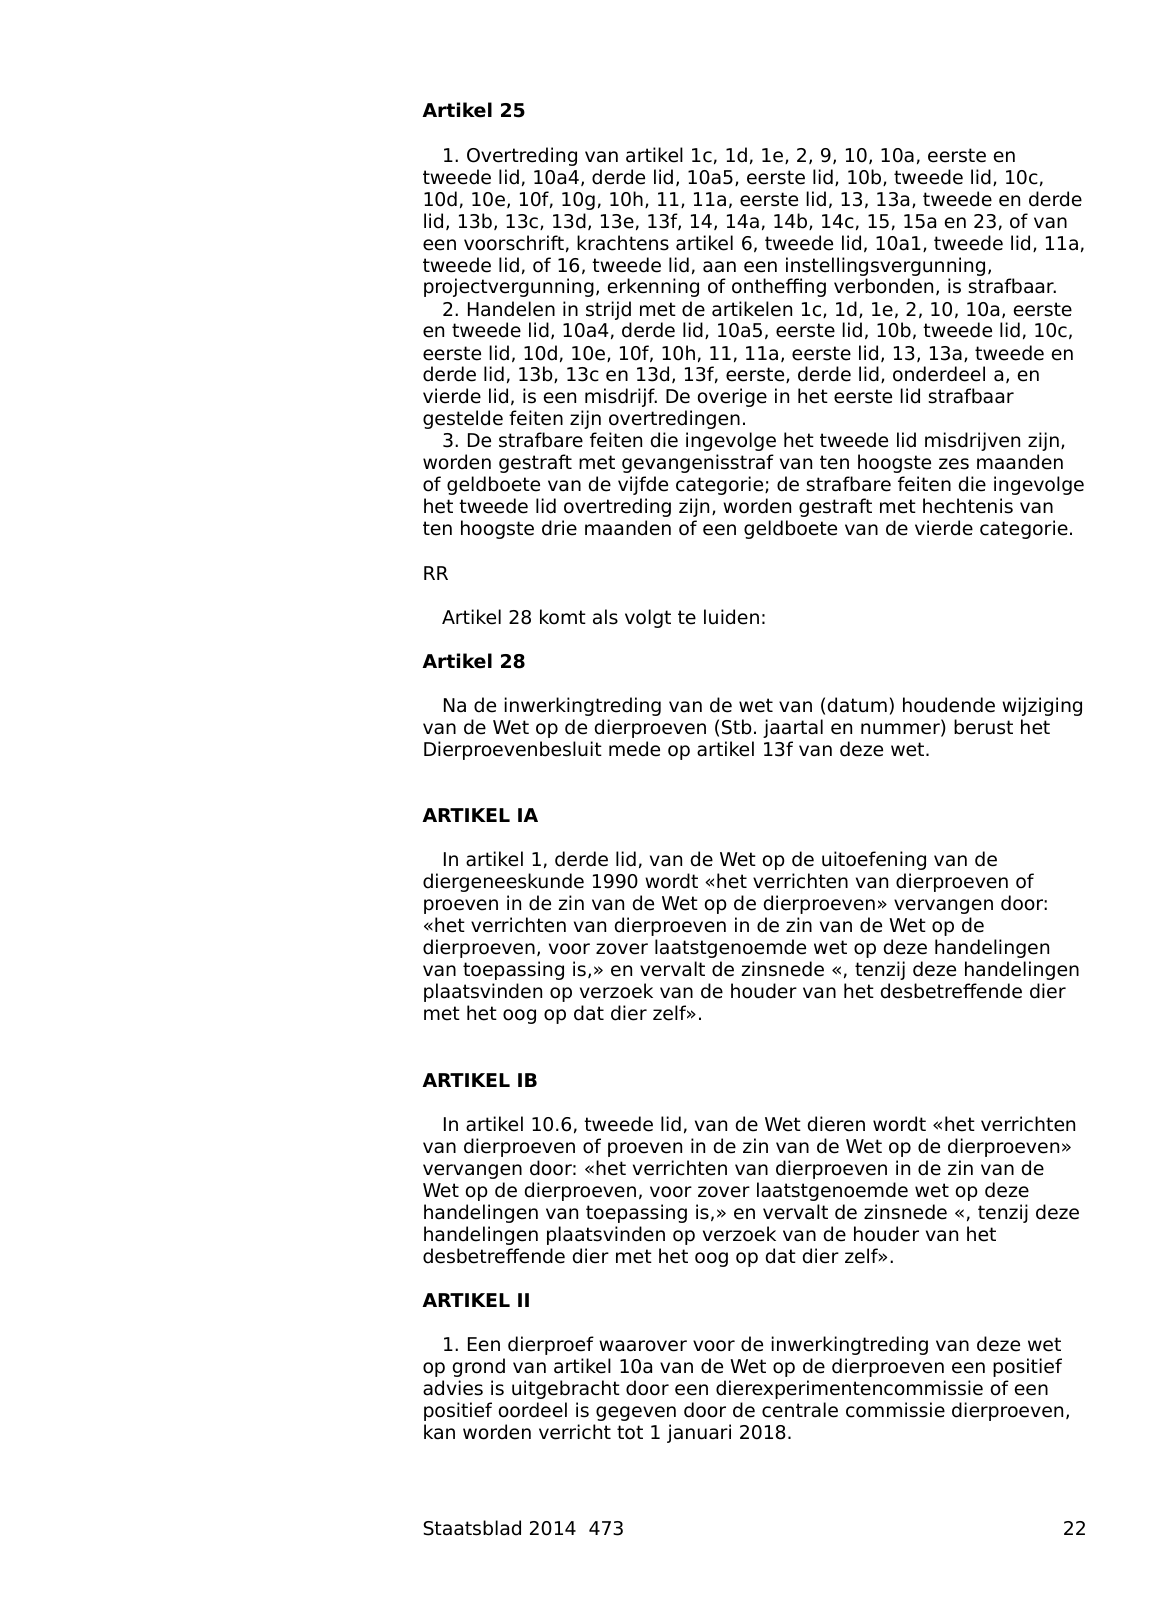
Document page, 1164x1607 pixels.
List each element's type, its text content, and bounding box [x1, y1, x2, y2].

subtitle Artikel 25 [422, 100, 1087, 122]
text RR [422, 562, 1087, 584]
text 3. De strafbare feiten die ingevolge het tweede lid misdrijven zijn, worden gestraft met gevangenisstraf van ten hoogste zes maanden of geldboete van de vijfde categorie; de strafbare feiten die ingevolge het tweede lid overtreding zijn, worden gestraft met hechtenis van ten hoogste drie maanden of een geldboete van de vierde categorie. [422, 430, 1087, 540]
text 1. Overtreding van artikel 1c, 1d, 1e, 2, 9, 10, 10a, eerste en tweede lid, 10a4, derde lid, 10a5, eerste lid, 10b, tweede lid, 10c, 10d, 10e, 10f, 10g, 10h, 11, 11a, eerste lid, 13, 13a, tweede en derde lid, 13b, 13c, 13d, 13e, 13f, 14, 14a, 14b, 14c, 15, 15a en 23, of van een voorschrift, krachtens artikel 6, tweede lid, 10a1, tweede lid, 11a, tweede lid, of 16, tweede lid, aan een instellingsvergunning, projectvergunning, erkenning of ontheffing verbonden, is strafbaar. [422, 144, 1087, 298]
text Artikel 28 komt als volgt te luiden: [422, 607, 1087, 628]
text 1. Een dierproef waarover voor de inwerkingtreding van deze wet op grond van artikel 10a van de Wet op de dierproeven een positief advies is uitgebracht door een dierexperimentencommissie of een positief oordeel is gegeven door de centrale commissie dierproeven, kan worden verricht tot 1 januari 2018. [422, 1334, 1087, 1444]
subtitle ARTIKEL IB [422, 1069, 1087, 1092]
subtitle ARTIKEL II [422, 1290, 1087, 1312]
text In artikel 10.6, tweede lid, van de Wet dieren wordt «het verrichten van dierproeven of proeven in de zin van de Wet op de dierproeven» vervangen door: «het verrichten van dierproeven in de zin van de Wet op de dierproeven, voor zover laatstgenoemde wet op deze handelingen van toepassing is,» en vervalt de zinsnede «, tenzij deze handelingen plaatsvinden op verzoek van de houder van het desbetreffende dier met het oog op dat dier zelf». [422, 1114, 1087, 1268]
text Na de inwerkingtreding van de wet van (datum) houdende wijziging van de Wet op de dierproeven (Stb. jaartal en nummer) berust het Dierproevenbesluit mede op artikel 13f van deze wet. [422, 695, 1087, 761]
subtitle Artikel 28 [422, 651, 1087, 673]
text 2. Handelen in strijd met de artikelen 1c, 1d, 1e, 2, 10, 10a, eerste en tweede lid, 10a4, derde lid, 10a5, eerste lid, 10b, tweede lid, 10c, eerste lid, 10d, 10e, 10f, 10h, 11, 11a, eerste lid, 13, 13a, tweede en derde lid, 13b, 13c en 13d, 13f, eerste, derde lid, onderdeel a, en vierde lid, is een misdrijf. De overige in het eerste lid strafbaar gestelde feiten zijn overtredingen. [422, 298, 1087, 430]
text In artikel 1, derde lid, van de Wet op de uitoefening van de diergeneeskunde 1990 wordt «het verrichten van dierproeven of proeven in de zin van de Wet op de dierproeven» vervangen door: «het verrichten van dierproeven in de zin van de Wet op de dierproeven, voor zover laatstgenoemde wet op deze handelingen van toepassing is,» en vervalt de zinsnede «, tenzij deze handelingen plaatsvinden op verzoek van de houder van het desbetreffende dier met het oog op dat dier zelf». [422, 849, 1087, 1025]
subtitle ARTIKEL IA [422, 805, 1087, 827]
